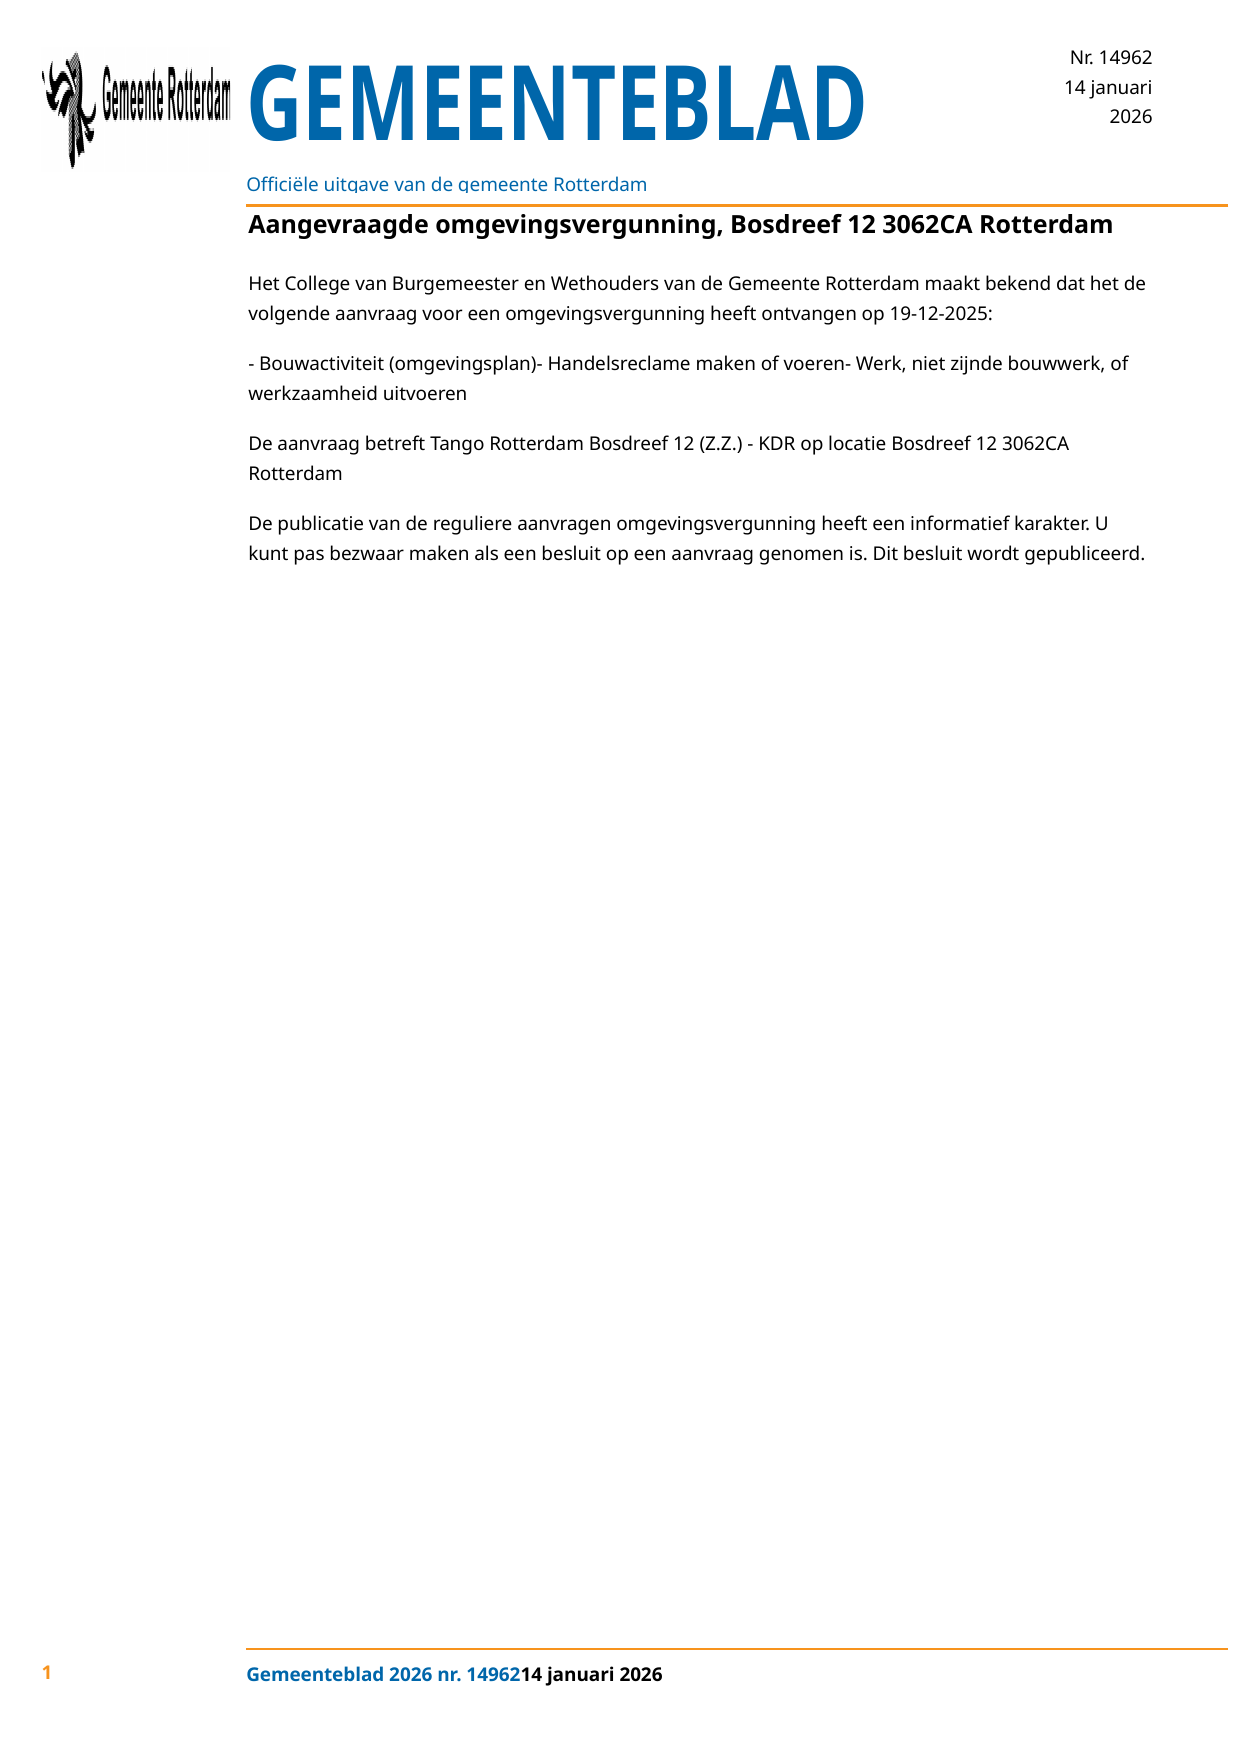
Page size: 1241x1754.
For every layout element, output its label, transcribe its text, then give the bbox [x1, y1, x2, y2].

text Het College van Burgemeester en Wethouders van de Gemeente Rotterdam maakt bekend dat het de volgende aanvraag voor een omgevingsvergunning heeft ontvangen op 19-12-2025: [248, 270, 1152, 326]
text De aanvraag betreft Tango Rotterdam Bosdreef 12 (Z.Z.) - KDR op locatie Bosdreef 12 3062CA Rotterdam [248, 430, 1152, 486]
picture [41, 47, 231, 172]
text De publicatie van de reguliere aanvragen omgevingsvergunning heeft een informatief karakter. U kunt pas bezwaar maken als een besluit op een aanvraag genomen is. Dit besluit wordt gepubliceerd. [248, 510, 1152, 566]
text Aangevraagde omgevingsvergunning, Bosdreef 12 3062CA Rotterdam [248, 207, 1152, 241]
text - Bouwactiviteit (omgevingsplan)- Handelsreclame maken of voeren- Werk, niet zijnde bouwwerk, of werkzaamheid uitvoeren [248, 350, 1152, 406]
